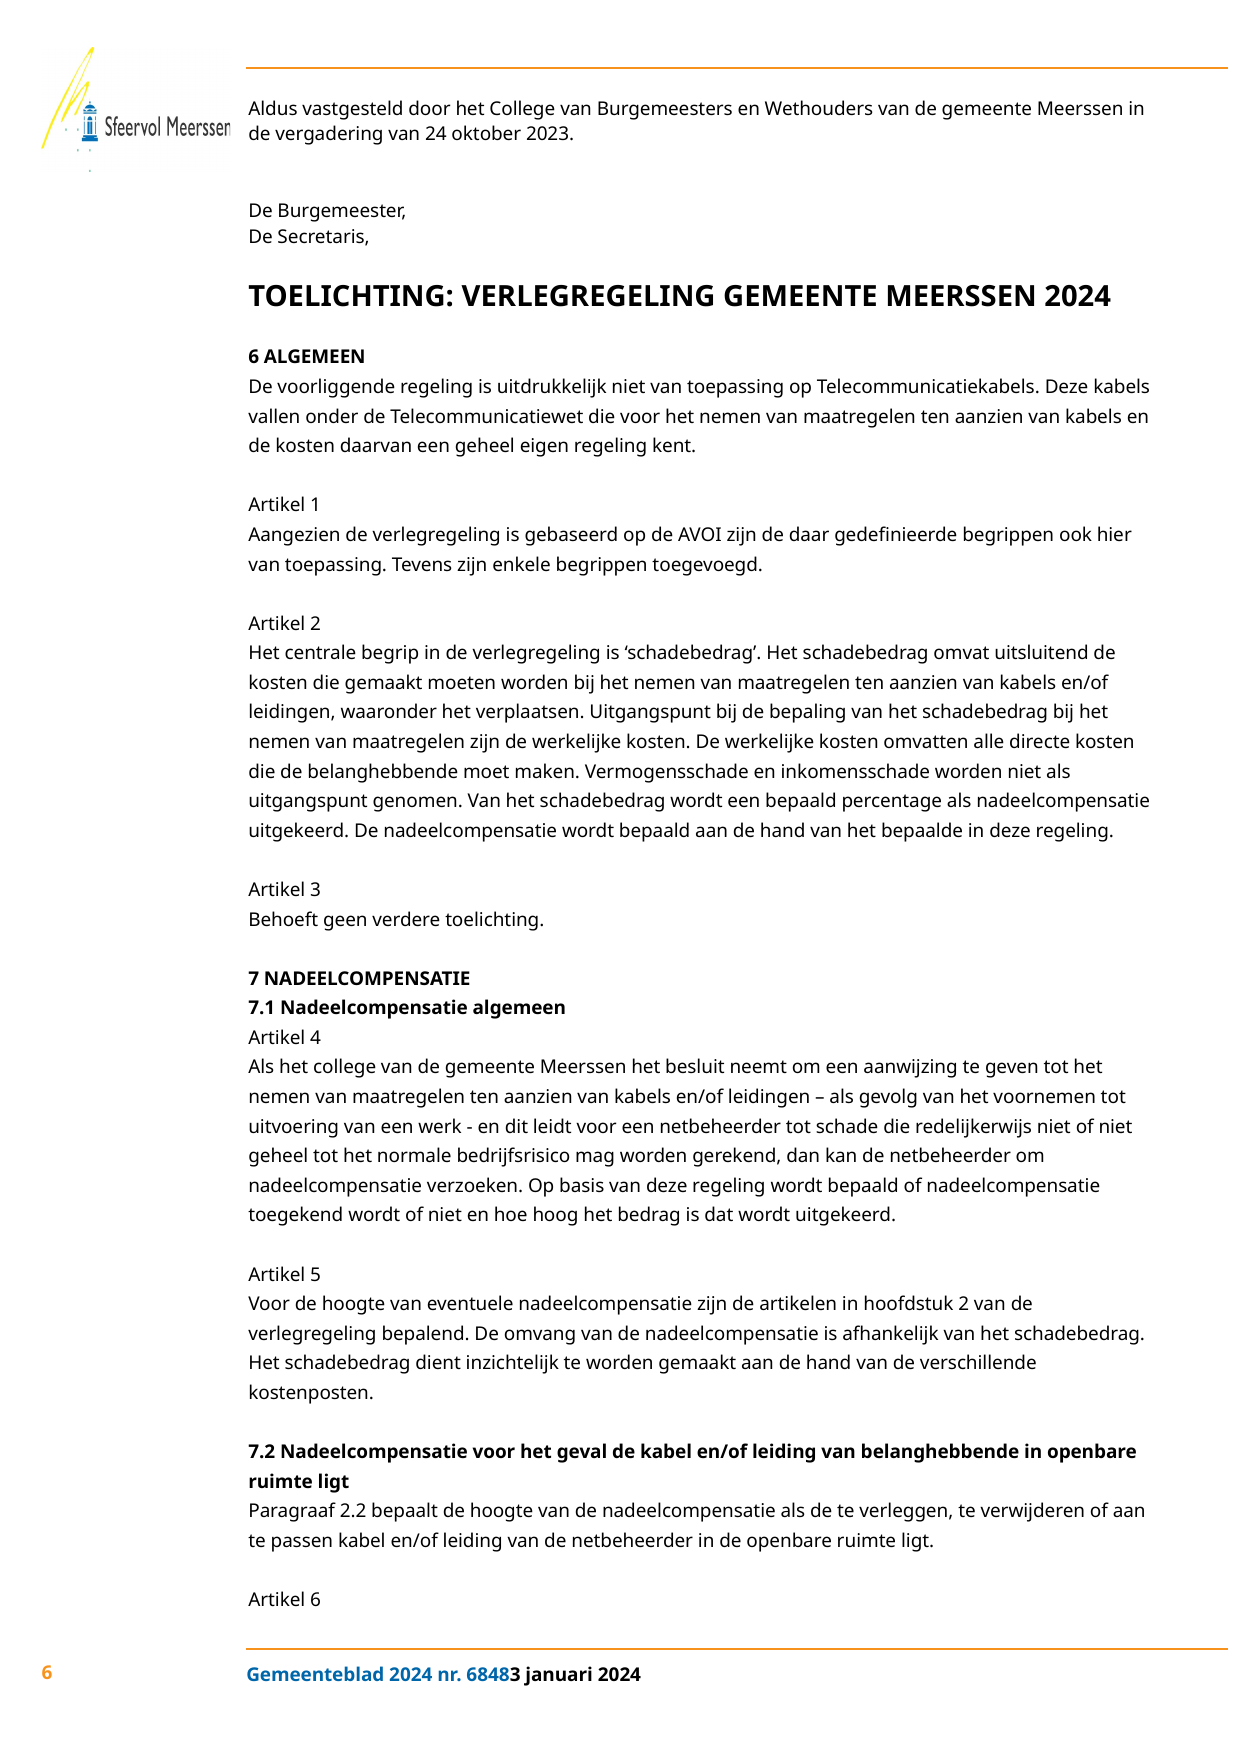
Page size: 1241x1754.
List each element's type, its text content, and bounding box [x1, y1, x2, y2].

text Artikel 1 [248, 492, 1152, 517]
text Voor de hoogte van eventuele nadeelcompensatie zijn de artikelen in hoofdstuk 2 van de verlegregeling bepalend. De omvang van de nadeelcompensatie is afhankelijk van het schadebedrag. Het schadebedrag dient inzichtelijk te worden gemaakt aan de hand van de verschillende kostenposten. [248, 1290, 1152, 1405]
text Artikel 3 [248, 876, 1152, 902]
text Als het college van de gemeente Meerssen het besluit neemt om een aanwijzing te geven tot het nemen van maatregelen ten aanzien van kabels en/of leidingen – als gevolg van het voornemen tot uitvoering van een werk - en dit leidt voor een netbeheerder tot schade die redelijkerwijs niet of niet geheel tot het normale bedrijfsrisico mag worden gerekend, dan kan de netbeheerder om nadeelcompensatie verzoeken. Op basis van deze regeling wordt bepaald of nadeelcompensatie toegekend wordt of niet en hoe hoog het bedrag is dat wordt uitgekeerd. [248, 1054, 1152, 1227]
text Artikel 5 [248, 1261, 1152, 1287]
text 7.2 Nadeelcompensatie voor het geval de kabel en/of leiding van belanghebbende in openbare ruimte ligt [248, 1438, 1152, 1494]
picture [41, 47, 231, 172]
text Artikel 2 [248, 610, 1152, 636]
text 7.1 Nadeelcompensatie algemeen [248, 994, 1152, 1020]
text De voorliggende regeling is uitdrukkelijk niet van toepassing op Telecommunicatiekabels. Deze kabels vallen onder de Telecommunicatiewet die voor het nemen van maatregelen ten aanzien van kabels en de kosten daarvan een geheel eigen regeling kent. [248, 373, 1152, 458]
text Aldus vastgesteld door het College van Burgemeesters en Wethouders van de gemeente Meerssen in de vergadering van 24 oktober 2023. [248, 95, 1152, 146]
text Het centrale begrip in de verlegregeling is ‘schadebedrag’. Het schadebedrag omvat uitsluitend de kosten die gemaakt moeten worden bij het nemen van maatregelen ten aanzien van kabels en/of leidingen, waaronder het verplaatsen. Uitgangspunt bij de bepaling van het schadebedrag bij het nemen van maatregelen zijn de werkelijke kosten. De werkelijke kosten omvatten alle directe kosten die de belanghebbende moet maken. Vermogensschade en inkomensschade worden niet als uitgangspunt genomen. Van het schadebedrag wordt een bepaald percentage als nadeelcompensatie uitgekeerd. De nadeelcompensatie wordt bepaald aan de hand van het bepaalde in deze regeling. [248, 639, 1152, 843]
text Behoeft geen verdere toelichting. [248, 906, 1152, 932]
text Paragraaf 2.2 bepaalt de hoogte van de nadeelcompensatie als de te verleggen, te verwijderen of aan te passen kabel en/of leiding van de netbeheerder in de openbare ruimte ligt. [248, 1497, 1152, 1553]
text 6 ALGEMEEN [248, 344, 1152, 369]
text De Secretaris, [248, 223, 1152, 249]
text Artikel 4 [248, 1024, 1152, 1050]
text Aangezien de verlegregeling is gebaseerd op de AVOI zijn de daar gedefinieerde begrippen ook hier van toepassing. Tevens zijn enkele begrippen toegevoegd. [248, 521, 1152, 577]
text Artikel 6 [248, 1586, 1152, 1612]
text De Burgemeester, [248, 198, 1152, 223]
text 7 NADEELCOMPENSATIE [248, 965, 1152, 991]
text TOELICHTING: VERLEGREGELING GEMEENTE MEERSSEN 2024 [248, 275, 1152, 314]
